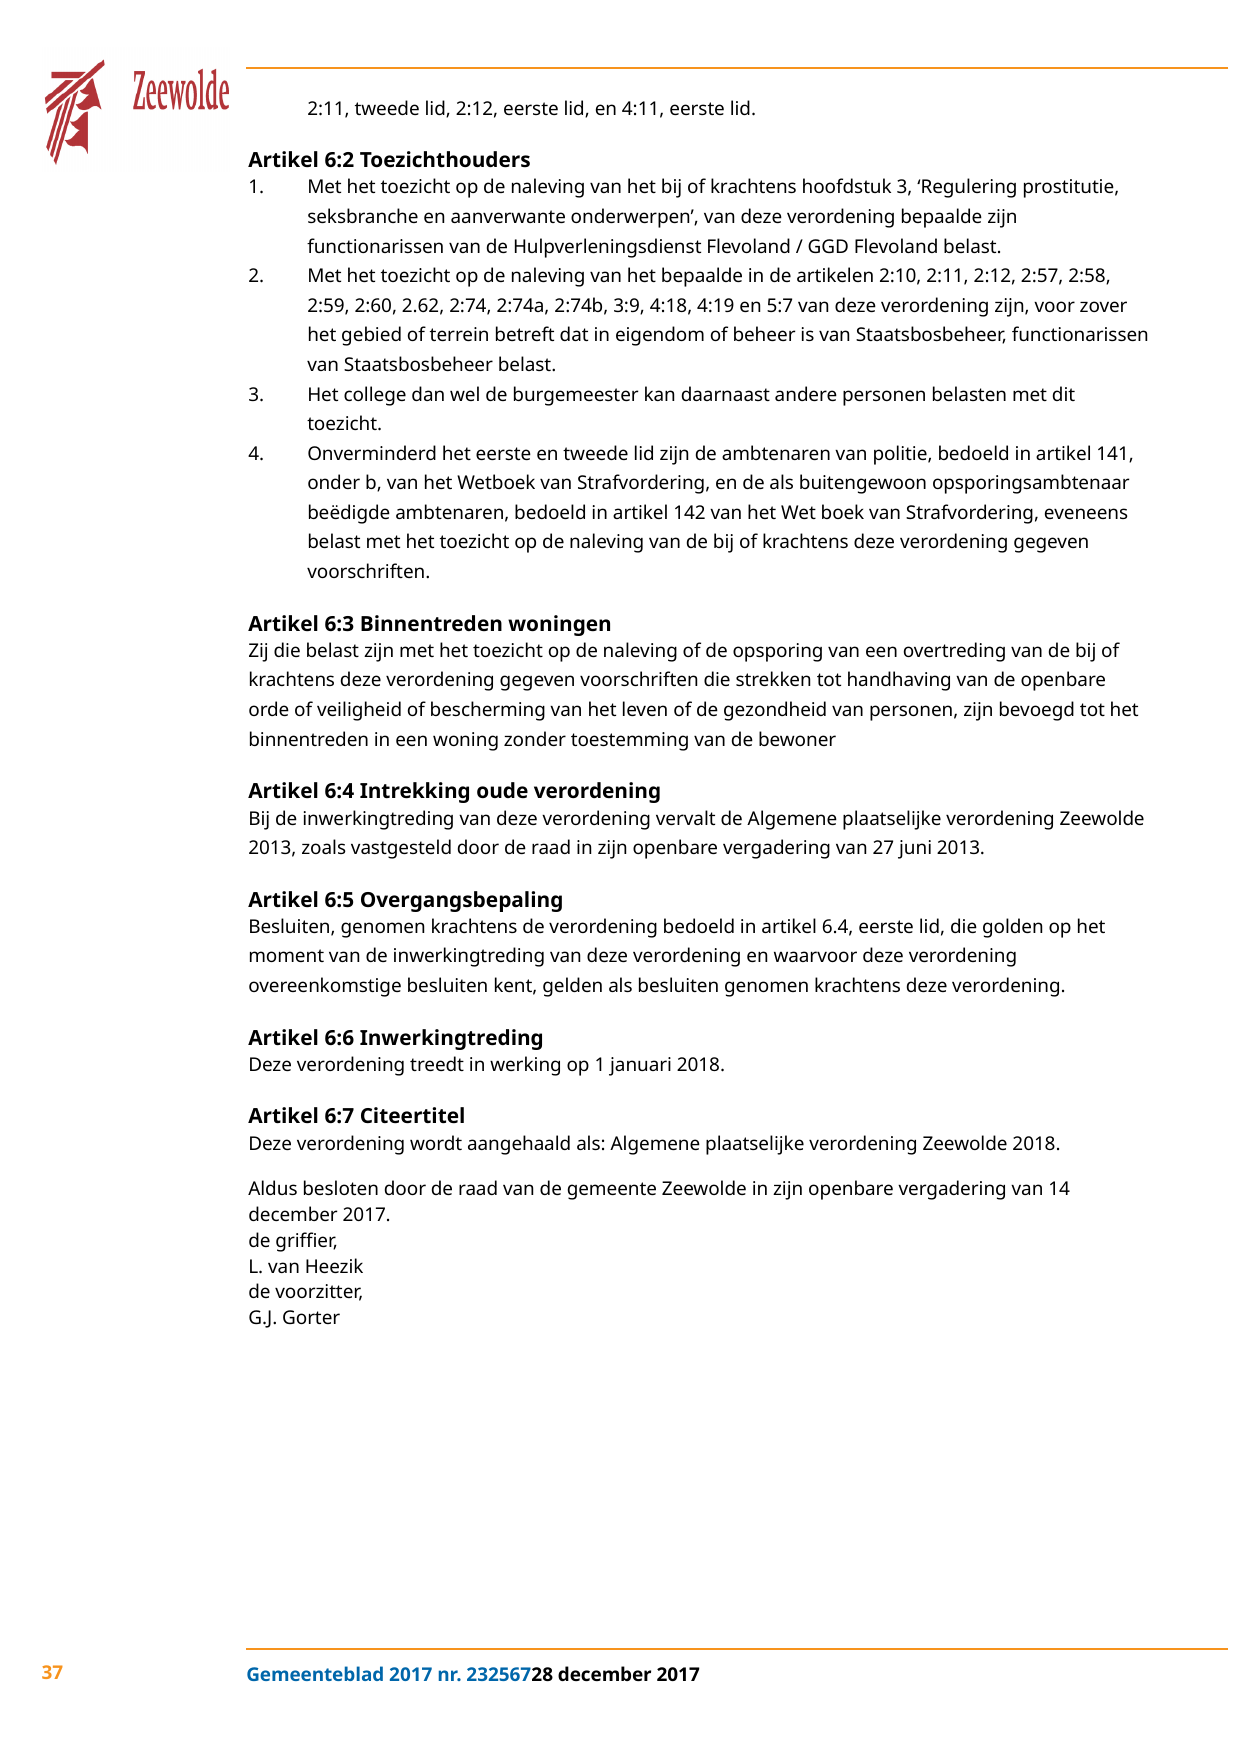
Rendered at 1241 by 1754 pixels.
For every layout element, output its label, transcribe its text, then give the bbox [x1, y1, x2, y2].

text Besluiten, genomen krachtens de verordening bedoeld in artikel 6.4, eerste lid, die golden op het moment van de inwerkingtreding van deze verordening en waarvoor deze verordening overeenkomstige besluiten kent, gelden als besluiten genomen krachtens deze verordening. [248, 913, 1152, 998]
text G.J. Gorter [248, 1304, 1152, 1330]
text Zij die belast zijn met het toezicht op de naleving of de opsporing van een overtreding van de bij of krachtens deze verordening gegeven voorschriften die strekken tot handhaving van de openbare orde of veiligheid of bescherming van het leven of de gezondheid van personen, zijn bevoegd tot het binnentreden in een woning zonder toestemming van de bewoner [248, 637, 1152, 752]
list Met het toezicht op de naleving van het bepaalde in de artikelen 2:10, 2:11, 2:12, 2:57, 2:58, 2:59, 2:60, 2.62, 2:74, 2:74a, 2:74b, 3:9, 4:18, 4:19 en 5:7 van deze verordening zijn, voor zover het gebied of terrein betreft dat in eigendom of beheer is van Staatsbosbeheer, functionarissen van Staatsbosbeheer belast. [248, 262, 1152, 377]
text Deze verordening wordt aangehaald als: Algemene plaatselijke verordening Zeewolde 2018. [248, 1130, 1152, 1156]
list Het college dan wel de burgemeester kan daarnaast andere personen belasten met dit toezicht. [248, 381, 1152, 436]
text Artikel 6:5 Overgangsbepaling [248, 885, 1152, 913]
text Artikel 6:4 Intrekking oude verordening [248, 776, 1152, 805]
text de voorzitter, [248, 1278, 1152, 1304]
text Artikel 6:2 Toezichthouders [248, 145, 1152, 174]
text Aldus besloten door de raad van de gemeente Zeewolde in zijn openbare vergadering van 14 december 2017. [248, 1176, 1152, 1227]
text Artikel 6:7 Citeertitel [248, 1102, 1152, 1130]
text Artikel 6:3 Binnentreden woningen [248, 609, 1152, 637]
picture [41, 47, 231, 172]
text Bij de inwerkingtreding van deze verordening vervalt de Algemene plaatselijke verordening Zeewolde 2013, zoals vastgesteld door de raad in zijn openbare vergadering van 27 juni 2013. [248, 805, 1152, 860]
text Artikel 6:6 Inwerkingtreding [248, 1023, 1152, 1051]
text L. van Heezik [248, 1253, 1152, 1278]
text de griffier, [248, 1227, 1152, 1253]
list Met het toezicht op de naleving van het bij of krachtens hoofdstuk 3, ‘Regulering prostitutie, seksbranche en aanverwante onderwerpen’, van deze verordening bepaalde zijn functionarissen van de Hulpverleningsdienst Flevoland / GGD Flevoland belast. [248, 174, 1152, 258]
list 2:11, tweede lid, 2:12, eerste lid, en 4:11, eerste lid. [248, 95, 1152, 121]
text Deze verordening treedt in werking op 1 januari 2018. [248, 1051, 1152, 1077]
list Onverminderd het eerste en tweede lid zijn de ambtenaren van politie, bedoeld in artikel 141, onder b, van het Wetboek van Strafvordering, en de als buitengewoon opsporingsambtenaar beëdigde ambtenaren, bedoeld in artikel 142 van het Wet boek van Strafvordering, eveneens belast met het toezicht op de naleving van de bij of krachtens deze verordening gegeven voorschriften. [248, 440, 1152, 584]
